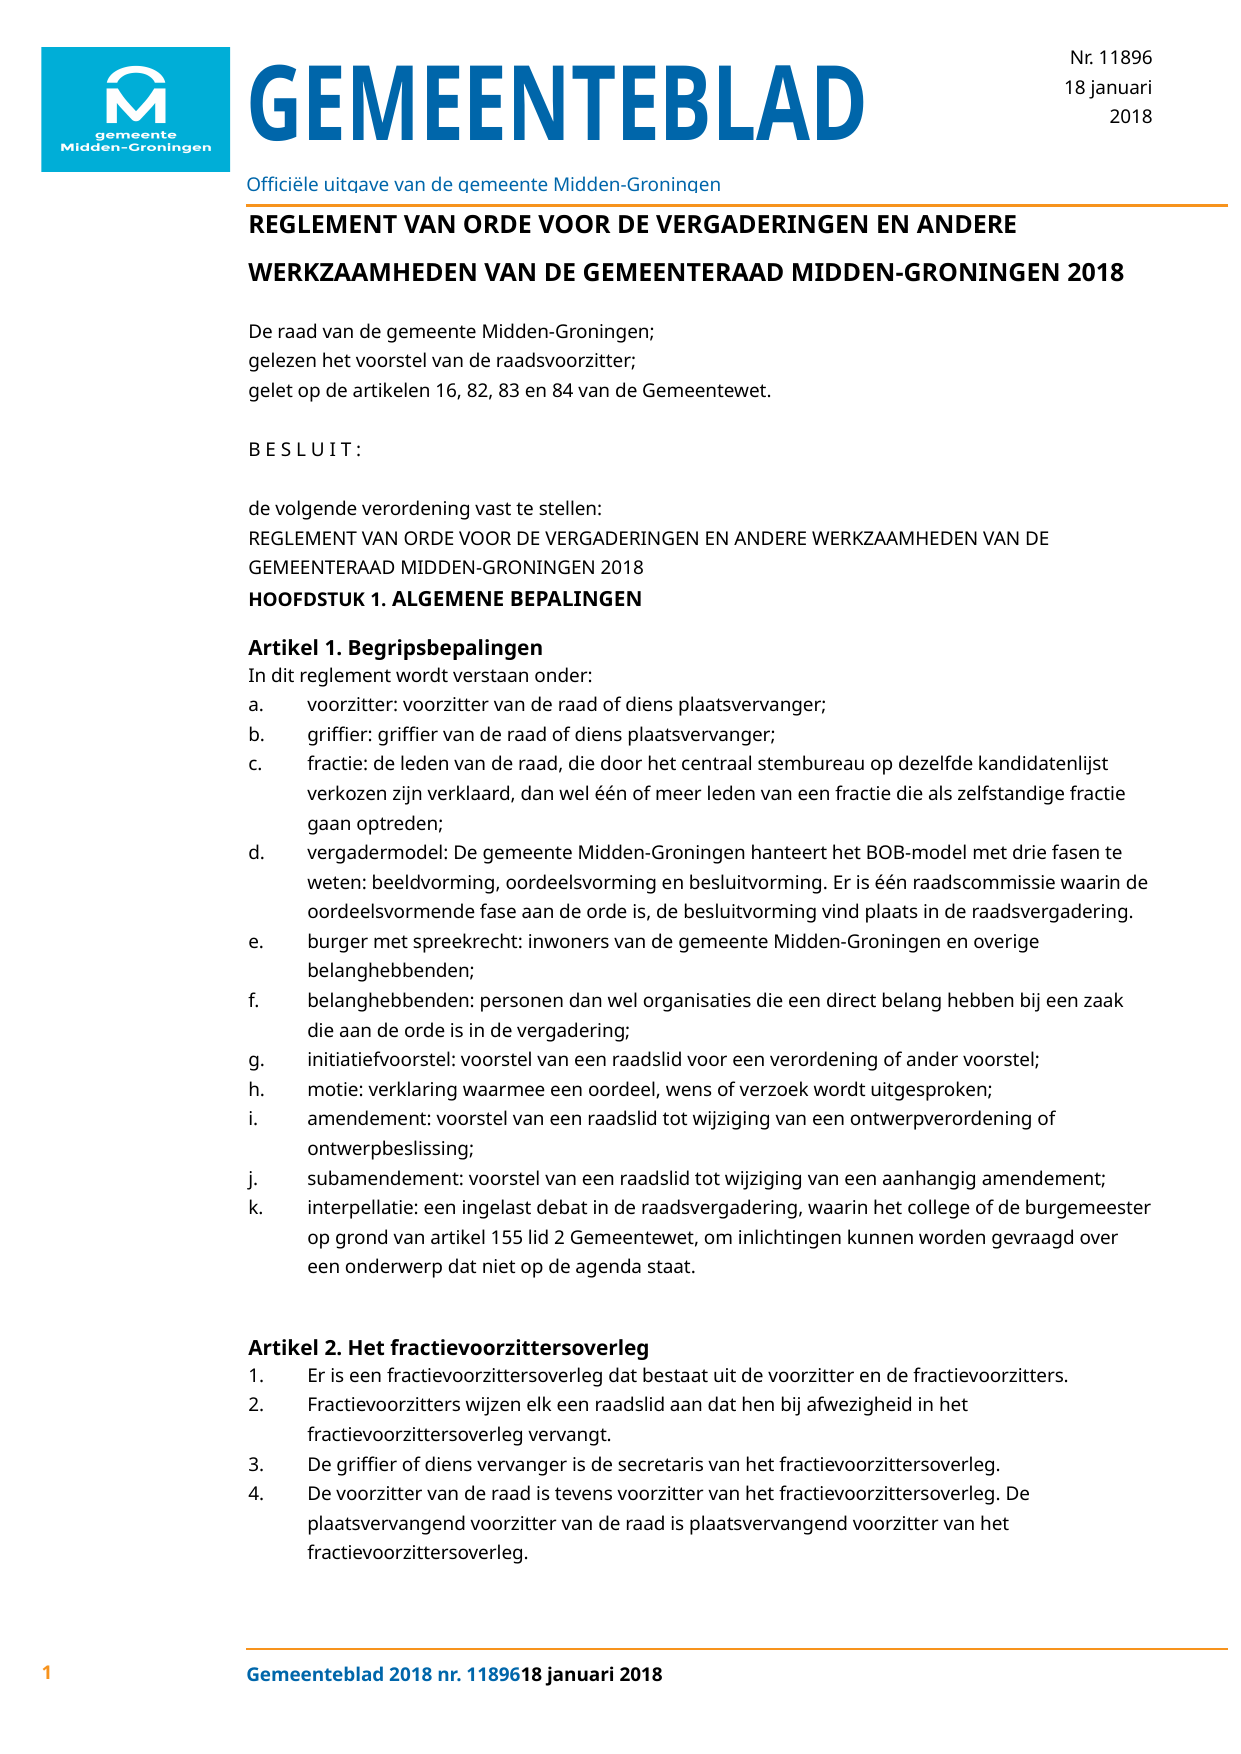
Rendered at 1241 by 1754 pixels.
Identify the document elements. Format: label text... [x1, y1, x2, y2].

list subamendement: voorstel van een raadslid tot wijziging van een aanhangig amendement; [248, 1165, 1152, 1191]
text de volgende verordening vast te stellen: [248, 495, 1152, 521]
text B E S L U I T : [248, 436, 1152, 462]
picture [108, 66, 164, 82]
list vergadermodel: De gemeente Midden-Groningen hanteert het BOB-model met drie fasen te weten: beeldvorming, oordeelsvorming en besluitvorming. Er is één raadscommissie waarin de oordeelsvormende fase aan de orde is, de besluitvorming vind plaats in de raadsvergadering. [248, 839, 1152, 924]
list belanghebbenden: personen dan wel organisaties die een direct belang hebben bij een zaak die aan de orde is in de vergadering; [248, 987, 1152, 1043]
text Artikel 1. Begripsbepalingen [248, 633, 1152, 662]
text gelezen het voorstel van de raadsvoorzitter; [248, 347, 1152, 373]
text REGLEMENT VAN ORDE VOOR DE VERGADERINGEN EN ANDERE WERKZAAMHEDEN VAN DE GEMEENTERAAD MIDDEN-GRONINGEN 2018 [248, 525, 1152, 580]
text Artikel 2. Het fractievoorzittersoverleg [248, 1333, 1152, 1362]
list initiatiefvoorstel: voorstel van een raadslid voor een verordening of ander voorstel; [248, 1046, 1152, 1072]
text gelet op de artikelen 16, 82, 83 en 84 van de Gemeentewet. [248, 377, 1152, 403]
list Er is een fractievoorzittersoverleg dat bestaat uit de voorzitter en de fractievoorzitters. [248, 1362, 1152, 1388]
list griffier: griffier van de raad of diens plaatsvervanger; [248, 721, 1152, 747]
list De griffier of diens vervanger is de secretaris van het fractievoorzittersoverleg. [248, 1451, 1152, 1476]
list fractie: de leden van de raad, die door het centraal stembureau op dezelfde kandidatenlijst verkozen zijn verklaard, dan wel één of meer leden van een fractie die als zelfstandige fractie gaan optreden; [248, 751, 1152, 836]
list Fractievoorzitters wijzen elk een raadslid aan dat hen bij afwezigheid in het fractievoorzittersoverleg vervangt. [248, 1392, 1152, 1447]
text De raad van de gemeente Midden-Groningen; [248, 318, 1152, 344]
list motie: verklaring waarmee een oordeel, wens of verzoek wordt uitgesproken; [248, 1076, 1152, 1102]
picture [107, 89, 165, 122]
picture [184, 146, 190, 153]
list voorzitter: voorzitter van de raad of diens plaatsvervanger; [248, 691, 1152, 717]
text REGLEMENT VAN ORDE VOOR DE VERGADERINGEN EN ANDERE WERKZAAMHEDEN VAN DE GEMEENTERAAD MIDDEN-GRONINGEN 2018 [248, 207, 1152, 288]
text In dit reglement wordt verstaan onder: [248, 662, 1152, 688]
list burger met spreekrecht: inwoners van de gemeente Midden-Groningen en overige belanghebbenden; [248, 928, 1152, 983]
text HOOFDSTUK 1. ALGEMENE BEPALINGEN [248, 584, 1152, 613]
list interpellatie: een ingelast debat in de raadsvergadering, waarin het college of de burgemeester op grond van artikel 155 lid 2 Gemeentewet, om inlichtingen kunnen worden gevraagd over een onderwerp dat niet op de agenda staat. [248, 1194, 1152, 1279]
list De voorzitter van de raad is tevens voorzitter van het fractievoorzittersoverleg. De plaatsvervangend voorzitter van de raad is plaatsvervangend voorzitter van het fractievoorzittersoverleg. [248, 1480, 1152, 1565]
list amendement: voorstel van een raadslid tot wijziging van een ontwerpverordening of ontwerpbeslissing; [248, 1106, 1152, 1161]
